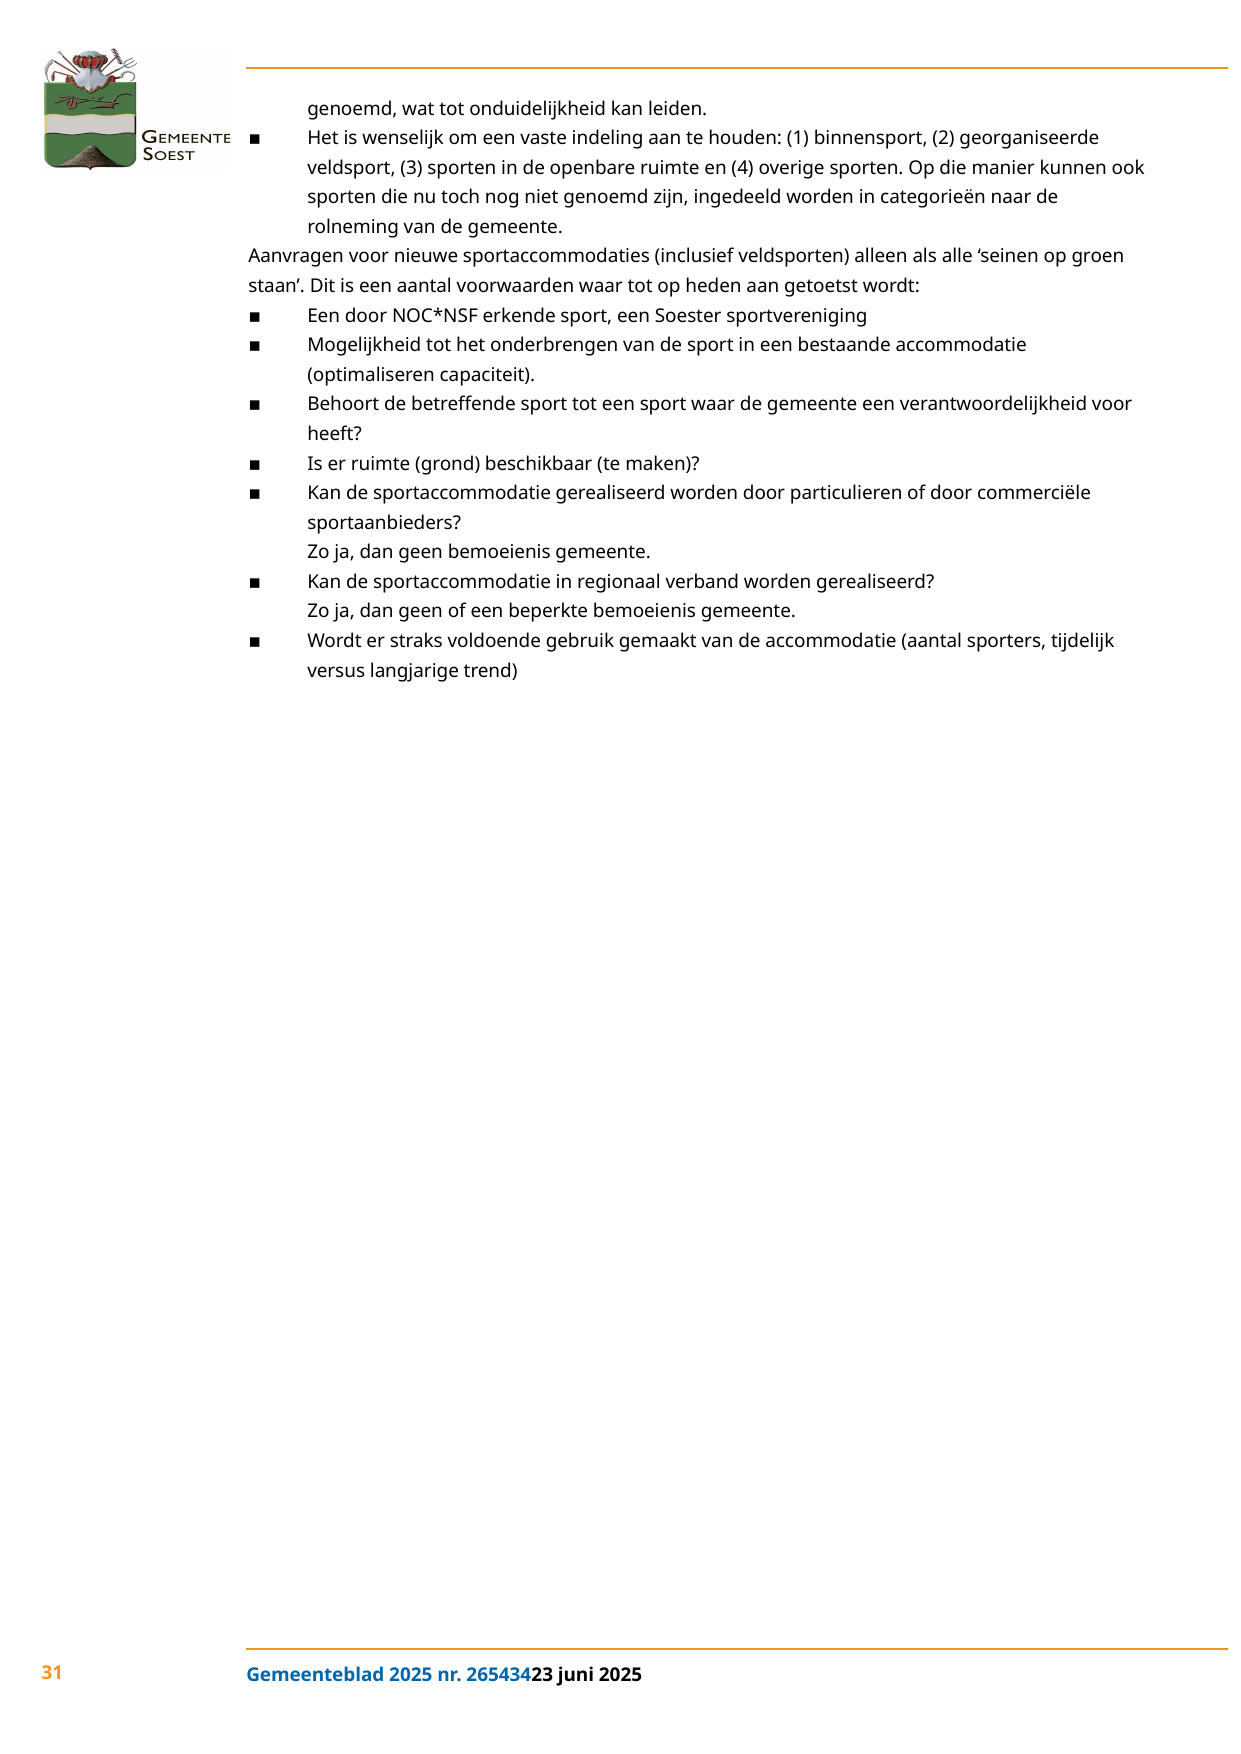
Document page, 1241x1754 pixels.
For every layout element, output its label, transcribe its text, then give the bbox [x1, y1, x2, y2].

list Een door NOC*NSF erkende sport, een Soester sportvereniging [248, 302, 1152, 328]
list Kan de sportaccommodatie in regionaal verband worden gerealiseerd? [248, 568, 1152, 594]
list Wordt er straks voldoende gebruik gemaakt van de accommodatie (aantal sporters, tijdelijk versus langjarige trend) [248, 627, 1152, 683]
list Het is wenselijk om een vaste indeling aan te houden: (1) binnensport, (2) georganiseerde veldsport, (3) sporten in de openbare ruimte en (4) overige sporten. Op die manier kunnen ook sporten die nu toch nog niet genoemd zijn, ingedeeld worden in categorieën naar de rolneming van de gemeente. [248, 124, 1152, 239]
list Kan de sportaccommodatie gerealiseerd worden door particulieren of door commerciële sportaanbieders? [248, 479, 1152, 535]
list Zo ja, dan geen of een beperkte bemoeienis gemeente. [248, 598, 1152, 623]
picture [41, 47, 231, 172]
list Mogelijkheid tot het onderbrengen van de sport in een bestaande accommodatie (optimaliseren capaciteit). [248, 331, 1152, 387]
list Zo ja, dan geen bemoeienis gemeente. [248, 538, 1152, 564]
text Aanvragen voor nieuwe sportaccommodaties (inclusief veldsporten) alleen als alle ‘seinen op groen staan’. Dit is een aantal voorwaarden waar tot op heden aan getoetst wordt: [248, 243, 1152, 298]
list Is er ruimte (grond) beschikbaar (te maken)? [248, 450, 1152, 476]
list Behoort de betreffende sport tot een sport waar de gemeente een verantwoordelijkheid voor heeft? [248, 391, 1152, 446]
list genoemd, wat tot onduidelijkheid kan leiden. [248, 95, 1152, 121]
